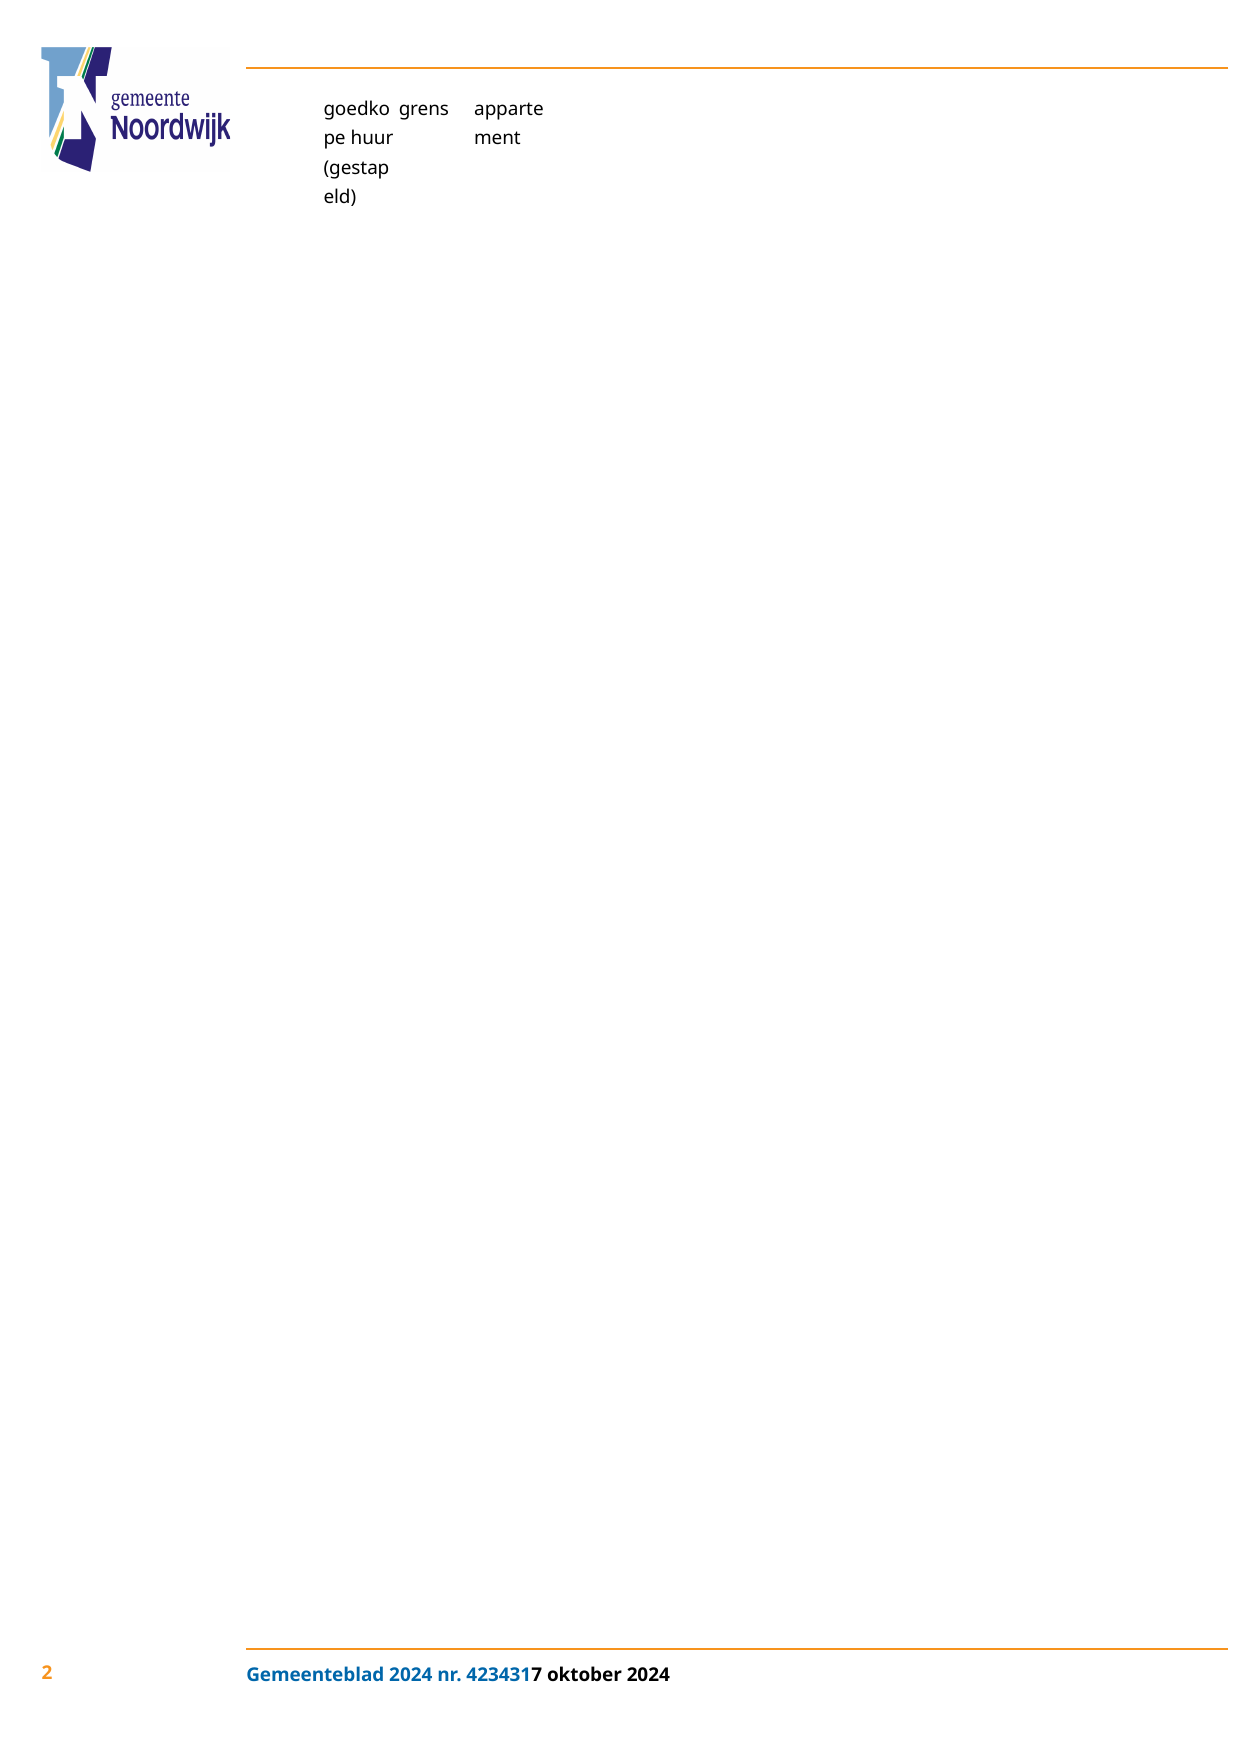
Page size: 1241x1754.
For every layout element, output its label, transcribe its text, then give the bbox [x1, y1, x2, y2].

table_cell [625, 95, 700, 209]
table_cell [549, 95, 624, 209]
table_cell [850, 95, 926, 209]
table_cell [926, 95, 1001, 209]
table_cell goedkope huur (gestapeld) [323, 95, 398, 209]
table_cell appartement [474, 95, 549, 209]
table_cell [700, 95, 775, 209]
picture [41, 47, 231, 172]
table_cell [248, 95, 323, 209]
table_cell [1076, 95, 1152, 209]
table_cell [1001, 95, 1076, 209]
table_cell [775, 95, 850, 209]
table_cell grens [399, 95, 474, 209]
